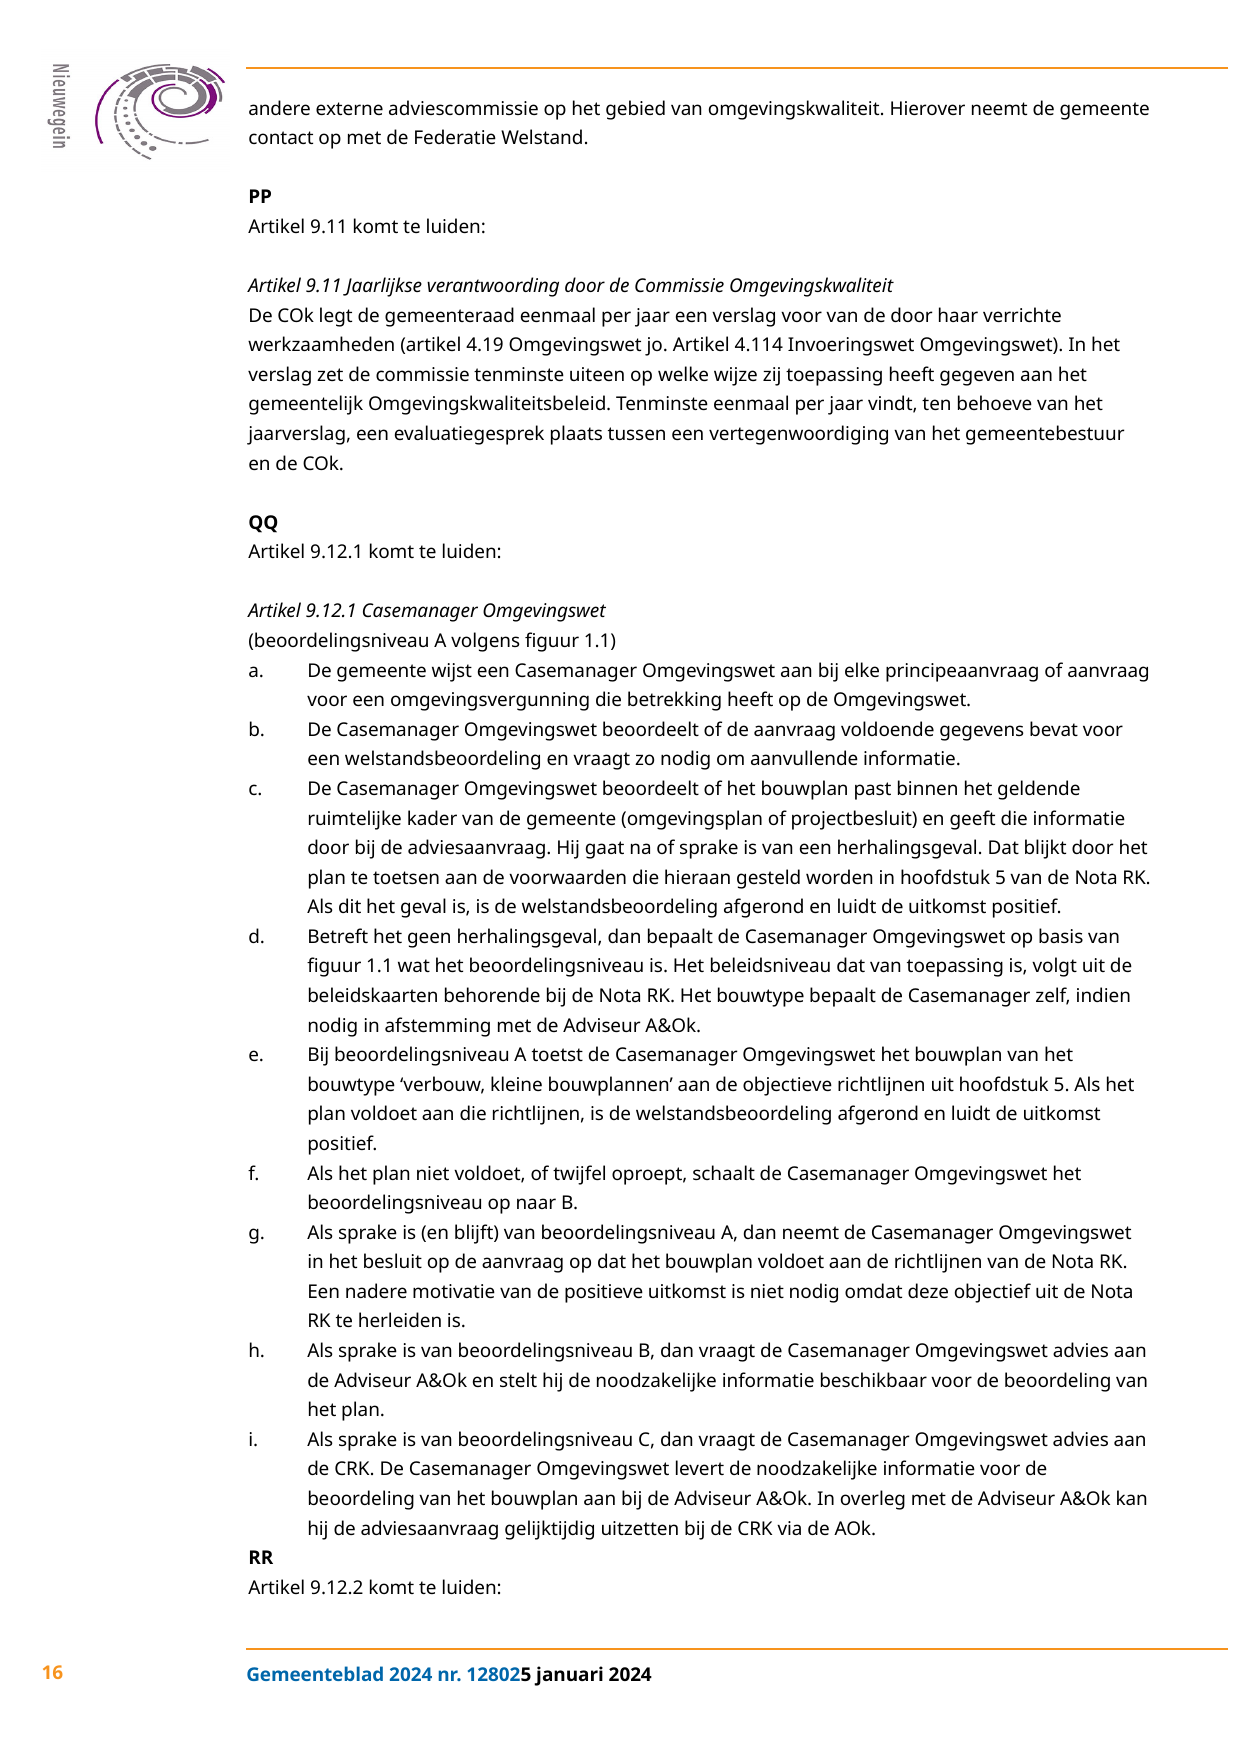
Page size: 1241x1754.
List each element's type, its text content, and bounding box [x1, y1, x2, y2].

text Artikel 9.12.2 komt te luiden: [248, 1574, 1152, 1600]
list De Casemanager Omgevingswet beoordeelt of het bouwplan past binnen het geldende ruimtelijke kader van de gemeente (omgevingsplan of projectbesluit) en geeft die informatie door bij de adviesaanvraag. Hij gaat na of sprake is van een herhalingsgeval. Dat blijkt door het plan te toetsen aan de voorwaarden die hieraan gesteld worden in hoofdstuk 5 van de Nota RK. Als dit het geval is, is de welstandsbeoordeling afgerond en luidt de uitkomst positief. [248, 775, 1152, 919]
text RR [248, 1544, 1152, 1570]
text andere externe adviescommissie op het gebied van omgevingskwaliteit. Hierover neemt de gemeente contact op met de Federatie Welstand. [248, 95, 1152, 150]
list Als sprake is van beoordelingsniveau B, dan vraagt de Casemanager Omgevingswet advies aan de Adviseur A&Ok en stelt hij de noodzakelijke informatie beschikbaar voor de beoordeling van het plan. [248, 1337, 1152, 1422]
text Artikel 9.12.1 Casemanager Omgevingswet [248, 598, 1152, 623]
text Artikel 9.12.1 komt te luiden: [248, 538, 1152, 564]
list Als sprake is (en blijft) van beoordelingsniveau A, dan neemt de Casemanager Omgevingswet in het besluit op de aanvraag op dat het bouwplan voldoet aan de richtlijnen van de Nota RK. Een nadere motivatie van de positieve uitkomst is niet nodig omdat deze objectief uit de Nota RK te herleiden is. [248, 1219, 1152, 1333]
list Betreft het geen herhalingsgeval, dan bepaalt de Casemanager Omgevingswet op basis van figuur 1.1 wat het beoordelingsniveau is. Het beleidsniveau dat van toepassing is, volgt uit de beleidskaarten behorende bij de Nota RK. Het bouwtype bepaalt de Casemanager zelf, indien nodig in afstemming met de Adviseur A&Ok. [248, 923, 1152, 1038]
text Artikel 9.11 komt te luiden: [248, 213, 1152, 239]
text (beoordelingsniveau A volgens figuur 1.1) [248, 627, 1152, 653]
text De COk legt de gemeenteraad eenmaal per jaar een verslag voor van de door haar verrichte werkzaamheden (artikel 4.19 Omgevingswet jo. Artikel 4.114 Invoeringswet Omgevingswet). In het verslag zet de commissie tenminste uiteen op welke wijze zij toepassing heeft gegeven aan het gemeentelijk Omgevingskwaliteitsbeleid. Tenminste eenmaal per jaar vindt, ten behoeve van het jaarverslag, een evaluatiegesprek plaats tussen een vertegenwoordiging van het gemeentebestuur en de COk. [248, 302, 1152, 476]
list De gemeente wijst een Casemanager Omgevingswet aan bij elke principeaanvraag of aanvraag voor een omgevingsvergunning die betrekking heeft op de Omgevingswet. [248, 657, 1152, 712]
list Als het plan niet voldoet, of twijfel oproept, schaalt de Casemanager Omgevingswet het beoordelingsniveau op naar B. [248, 1160, 1152, 1215]
picture [41, 47, 231, 172]
text Artikel 9.11 Jaarlijkse verantwoording door de Commissie Omgevingskwaliteit [248, 272, 1152, 298]
list Als sprake is van beoordelingsniveau C, dan vraagt de Casemanager Omgevingswet advies aan de CRK. De Casemanager Omgevingswet levert de noodzakelijke informatie voor de beoordeling van het bouwplan aan bij de Adviseur A&Ok. In overleg met de Adviseur A&Ok kan hij de adviesaanvraag gelijktijdig uitzetten bij de CRK via de AOk. [248, 1426, 1152, 1541]
list De Casemanager Omgevingswet beoordeelt of de aanvraag voldoende gegevens bevat voor een welstandsbeoordeling en vraagt zo nodig om aanvullende informatie. [248, 716, 1152, 771]
text QQ [248, 509, 1152, 535]
list Bij beoordelingsniveau A toetst de Casemanager Omgevingswet het bouwplan van het bouwtype ‘verbouw, kleine bouwplannen’ aan de objectieve richtlijnen uit hoofdstuk 5. Als het plan voldoet aan die richtlijnen, is de welstandsbeoordeling afgerond en luidt de uitkomst positief. [248, 1041, 1152, 1156]
text PP [248, 183, 1152, 209]
